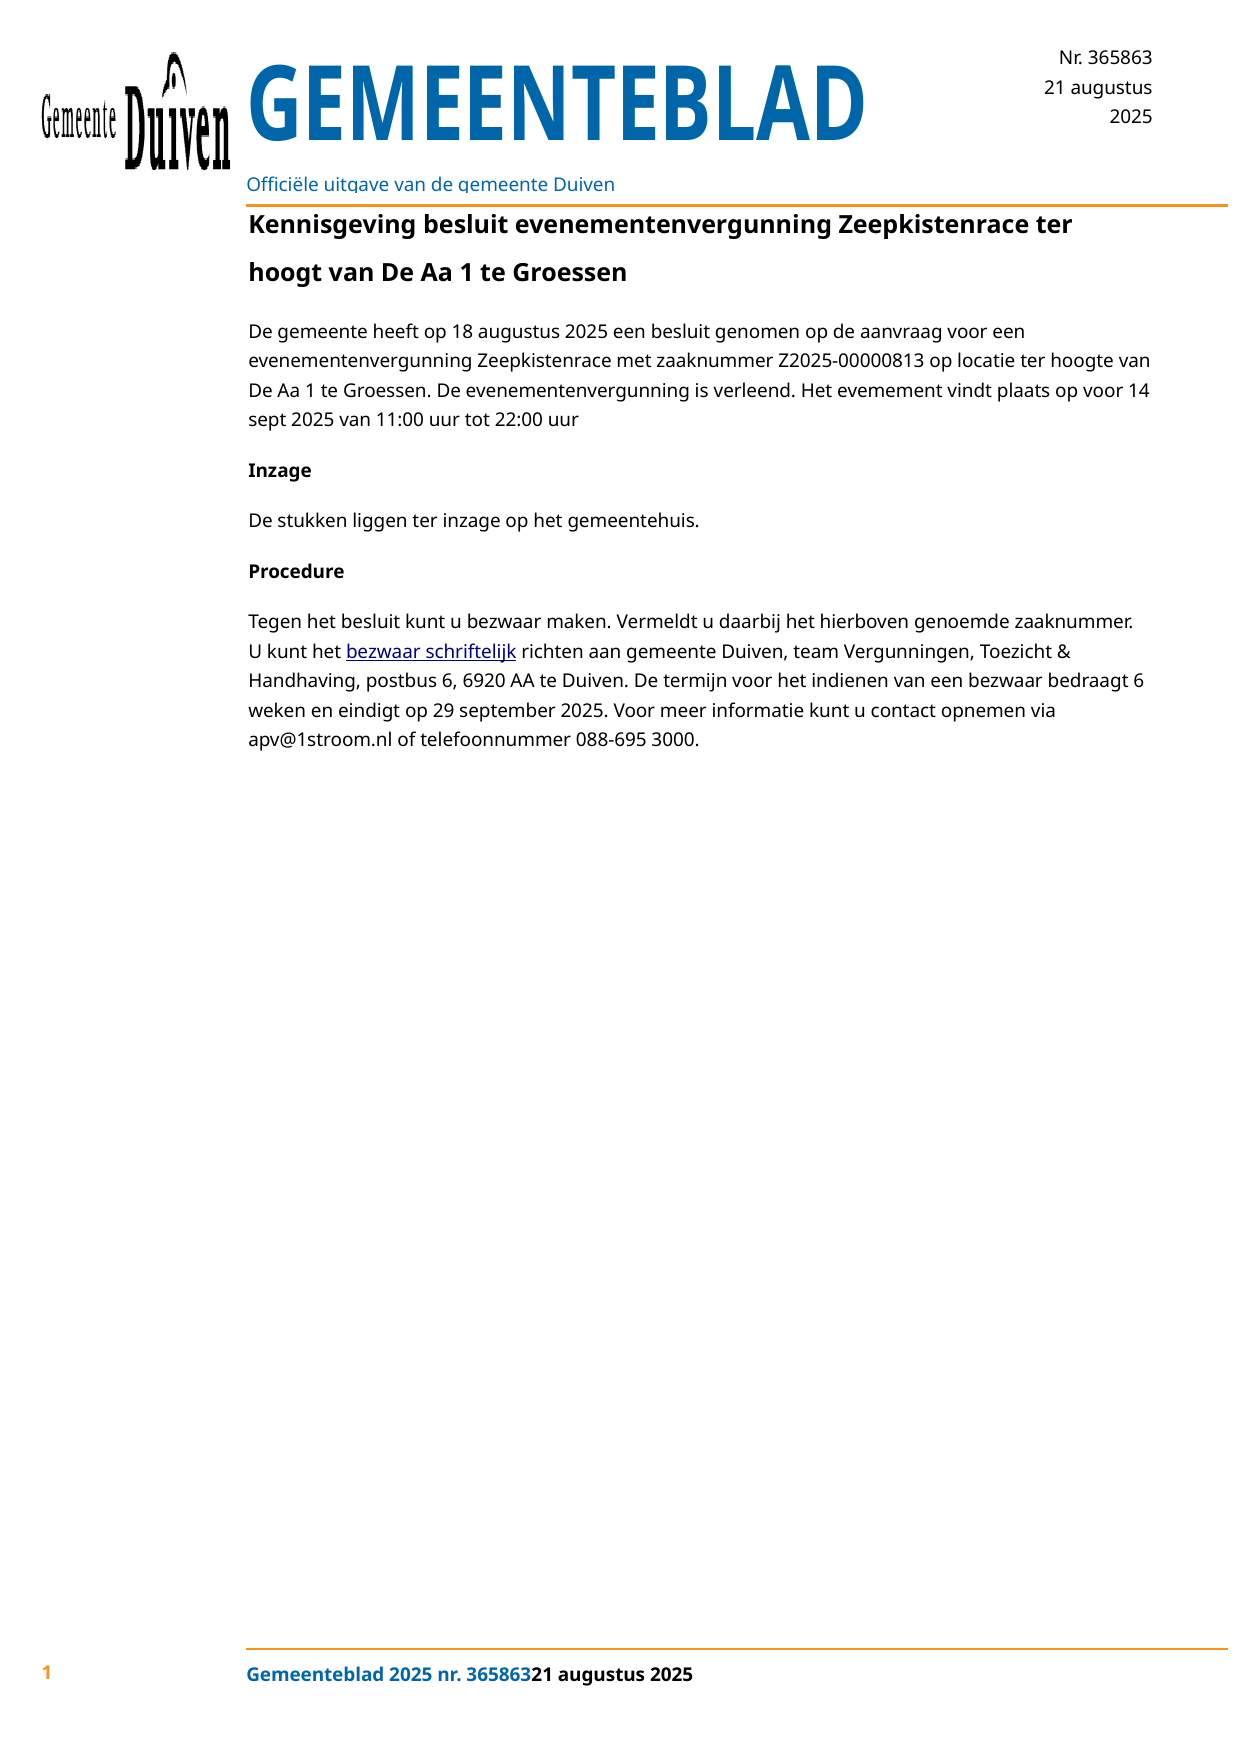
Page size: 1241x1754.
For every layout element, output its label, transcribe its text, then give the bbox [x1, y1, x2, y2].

text De stukken liggen ter inzage op het gemeentehuis. [248, 507, 1152, 533]
text De gemeente heeft op 18 augustus 2025 een besluit genomen op de aanvraag voor een evenementenvergunning Zeepkistenrace met zaaknummer Z2025-00000813 op locatie ter hoogte van De Aa 1 te Groessen. De evenementenvergunning is verleend. Het evemement vindt plaats op voor 14 sept 2025 van 11:00 uur tot 22:00 uur [248, 318, 1152, 432]
text Inzage [248, 457, 1152, 483]
text Procedure [248, 558, 1152, 584]
picture [41, 47, 231, 172]
text Kennisgeving besluit evenementenvergunning Zeepkistenrace ter hoogt van De Aa 1 te Groessen [248, 207, 1152, 288]
text Tegen het besluit kunt u bezwaar maken. Vermeldt u daarbij het hierboven genoemde zaaknummer. U kunt het bezwaar schriftelijk richten aan gemeente Duiven, team Vergunningen, Toezicht & Handhaving, postbus 6, 6920 AA te Duiven. De termijn voor het indienen van een bezwaar bedraagt 6 weken en eindigt op 29 september 2025. Voor meer informatie kunt u contact opnemen via apv@1stroom.nl of telefoonnummer 088-695 3000. [248, 608, 1152, 752]
